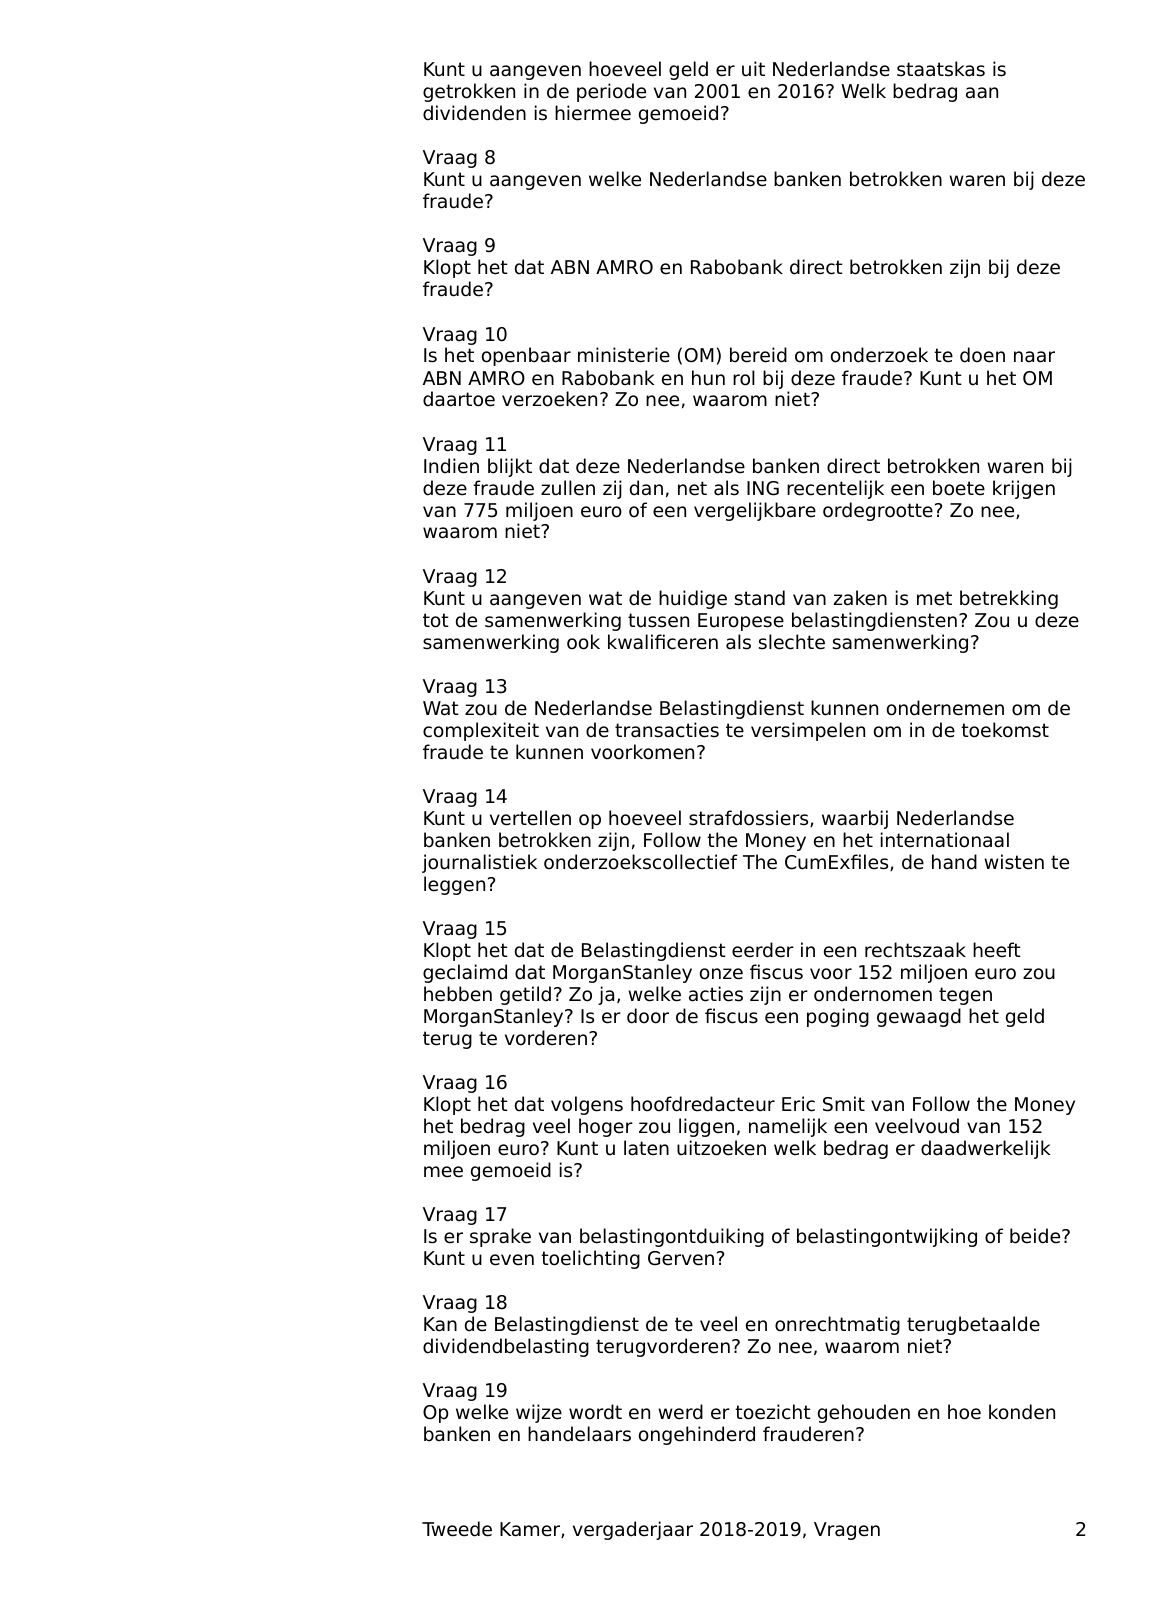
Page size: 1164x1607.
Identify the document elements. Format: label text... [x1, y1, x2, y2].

text Vraag 19 [422, 1380, 1087, 1402]
text Kunt u aangeven wat de huidige stand van zaken is met betrekking tot de samenwerking tussen Europese belastingdiensten? Zou u deze samenwerking ook kwalificeren als slechte samenwerking? [422, 588, 1087, 653]
text Vraag 10 [422, 323, 1087, 345]
text Vraag 9 [422, 235, 1087, 257]
text Vraag 14 [422, 786, 1087, 808]
text Wat zou de Nederlandse Belastingdienst kunnen ondernemen om de complexiteit van de transacties te versimpelen om in de toekomst fraude te kunnen voorkomen? [422, 698, 1087, 764]
text Vraag 17 [422, 1204, 1087, 1226]
text Is het openbaar ministerie (OM) bereid om onderzoek te doen naar ABN AMRO en Rabobank en hun rol bij deze fraude? Kunt u het OM daartoe verzoeken? Zo nee, waarom niet? [422, 345, 1087, 411]
text Is er sprake van belastingontduiking of belastingontwijking of beide? Kunt u even toelichting Gerven? [422, 1226, 1087, 1270]
text Kunt u aangeven welke Nederlandse banken betrokken waren bij deze fraude? [422, 169, 1087, 213]
text Kunt u aangeven hoeveel geld er uit Nederlandse staatskas is getrokken in de periode van 2001 en 2016? Welk bedrag aan dividenden is hiermee gemoeid? [422, 59, 1087, 125]
text Kan de Belastingdienst de te veel en onrechtmatig terugbetaalde dividendbelasting terugvorderen? Zo nee, waarom niet? [422, 1314, 1087, 1358]
text Klopt het dat de Belastingdienst eerder in een rechtszaak heeft geclaimd dat MorganStanley onze fiscus voor 152 miljoen euro zou hebben getild? Zo ja, welke acties zijn er ondernomen tegen MorganStanley? Is er door de fiscus een poging gewaagd het geld terug te vorderen? [422, 940, 1087, 1050]
text Vraag 13 [422, 676, 1087, 698]
text Vraag 15 [422, 918, 1087, 940]
text Vraag 8 [422, 147, 1087, 169]
text Vraag 12 [422, 566, 1087, 588]
text Vraag 11 [422, 433, 1087, 456]
text Klopt het dat ABN AMRO en Rabobank direct betrokken zijn bij deze fraude? [422, 257, 1087, 301]
text Kunt u vertellen op hoeveel strafdossiers, waarbij Nederlandse banken betrokken zijn, Follow the Money en het internationaal journalistiek onderzoekscollectief The CumExfiles, de hand wisten te leggen? [422, 808, 1087, 896]
text Klopt het dat volgens hoofdredacteur Eric Smit van Follow the Money het bedrag veel hoger zou liggen, namelijk een veelvoud van 152 miljoen euro? Kunt u laten uitzoeken welk bedrag er daadwerkelijk mee gemoeid is? [422, 1094, 1087, 1182]
text Vraag 16 [422, 1072, 1087, 1094]
text Indien blijkt dat deze Nederlandse banken direct betrokken waren bij deze fraude zullen zij dan, net als ING recentelijk een boete krijgen van 775 miljoen euro of een vergelijkbare ordegrootte? Zo nee, waarom niet? [422, 456, 1087, 543]
text Vraag 18 [422, 1292, 1087, 1314]
text Op welke wijze wordt en werd er toezicht gehouden en hoe konden banken en handelaars ongehinderd frauderen? [422, 1402, 1087, 1446]
